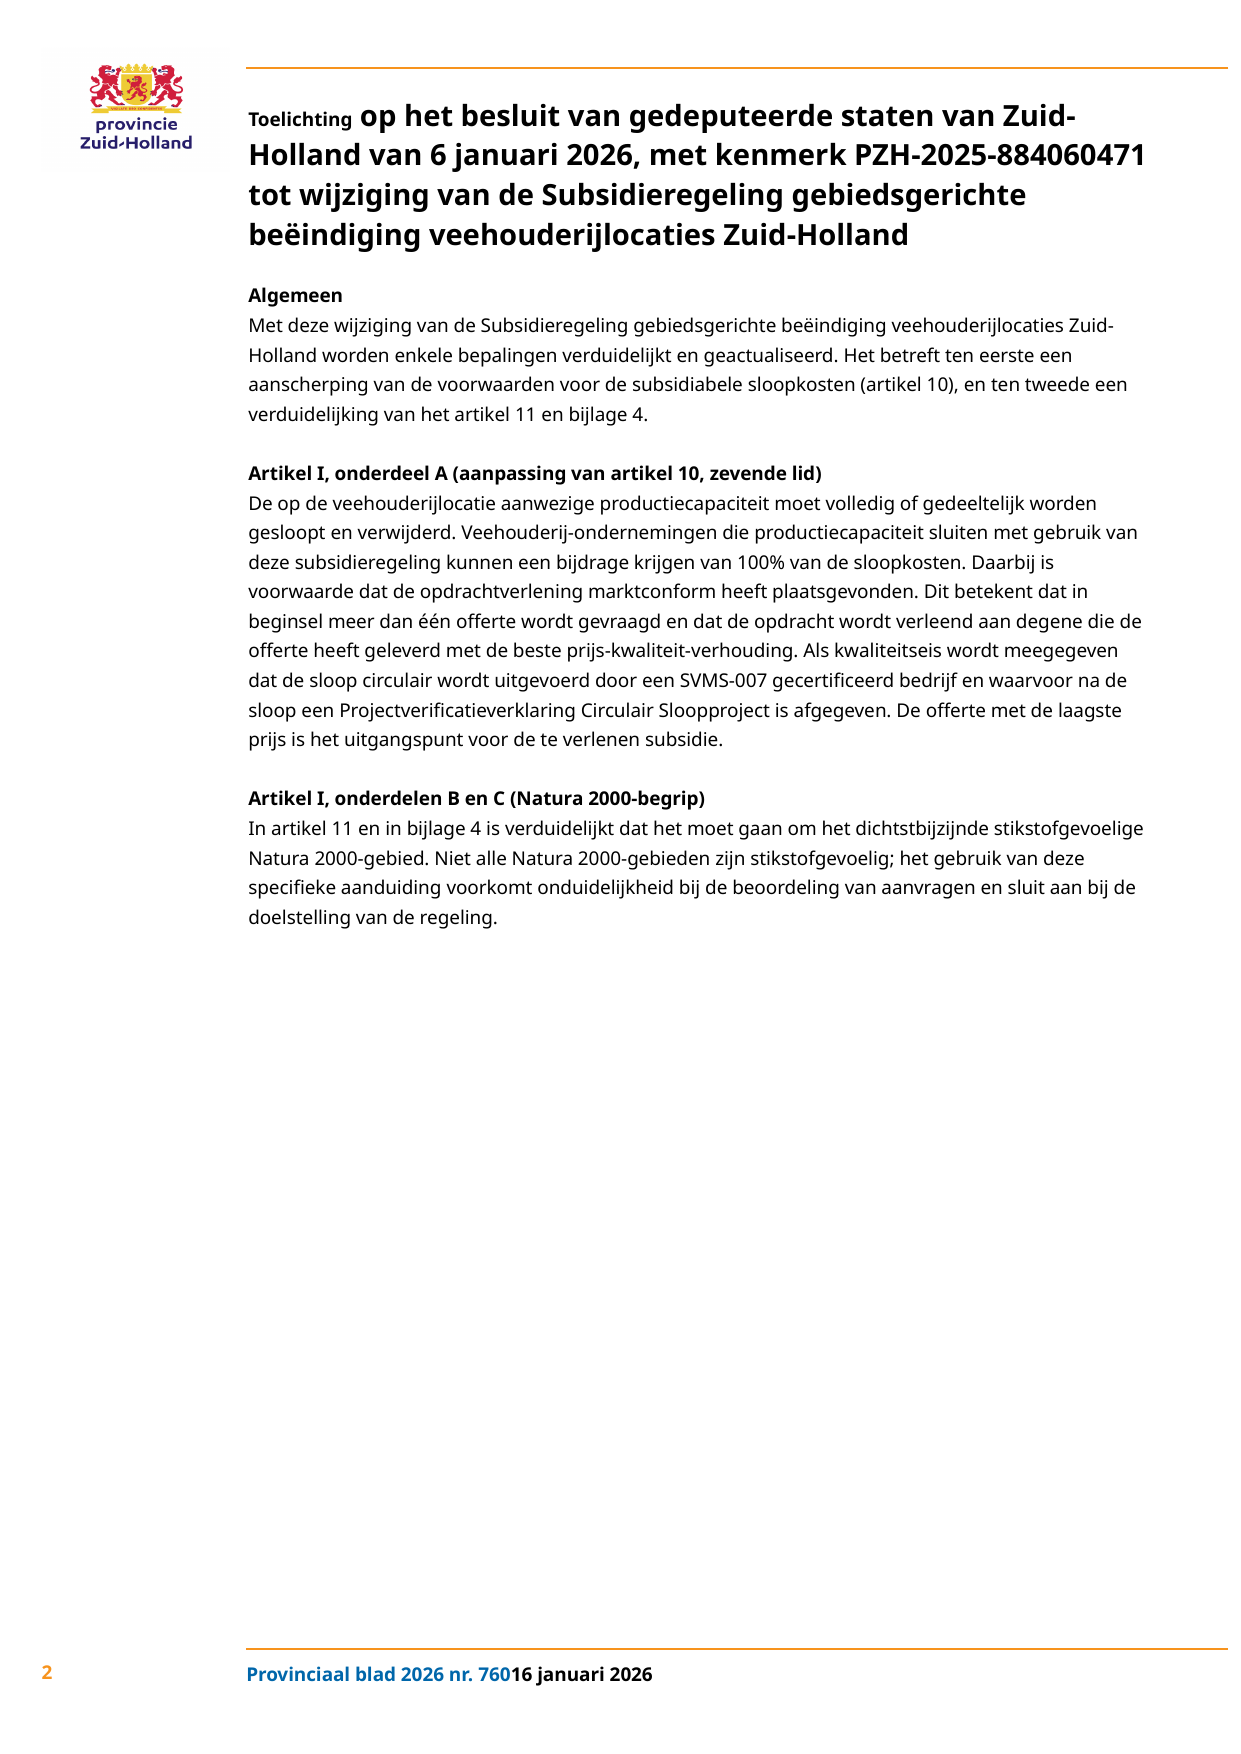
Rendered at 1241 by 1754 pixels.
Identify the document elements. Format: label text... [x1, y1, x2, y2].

text De op de veehouderijlocatie aanwezige productiecapaciteit moet volledig of gedeeltelijk worden gesloopt en verwijderd. Veehouderij-ondernemingen die productiecapaciteit sluiten met gebruik van deze subsidieregeling kunnen een bijdrage krijgen van 100% van de sloopkosten. Daarbij is voorwaarde dat de opdrachtverlening marktconform heeft plaatsgevonden. Dit betekent dat in beginsel meer dan één offerte wordt gevraagd en dat de opdracht wordt verleend aan degene die de offerte heeft geleverd met de beste prijs-kwaliteit-verhouding. Als kwaliteitseis wordt meegegeven dat de sloop circulair wordt uitgevoerd door een SVMS-007 gecertificeerd bedrijf en waarvoor na de sloop een Projectverificatieverklaring Circulair Sloopproject is afgegeven. De offerte met de laagste prijs is het uitgangspunt voor de te verlenen subsidie. [248, 490, 1152, 752]
text In artikel 11 en in bijlage 4 is verduidelijkt dat het moet gaan om het dichtstbijzijnde stikstofgevoelige Natura 2000-gebied. Niet alle Natura 2000-gebieden zijn stikstofgevoelig; het gebruik van deze specifieke aanduiding voorkomt onduidelijkheid bij de beoordeling van aanvragen en sluit aan bij de doelstelling van de regeling. [248, 815, 1152, 930]
text Artikel I, onderdelen B en C (Natura 2000-begrip) [248, 786, 1152, 811]
text Artikel I, onderdeel A (aanpassing van artikel 10, zevende lid) [248, 460, 1152, 486]
text Algemeen [248, 283, 1152, 308]
text Met deze wijziging van de Subsidieregeling gebiedsgerichte beëindiging veehouderijlocaties Zuid-Holland worden enkele bepalingen verduidelijkt en geactualiseerd. Het betreft ten eerste een aanscherping van de voorwaarden voor de subsidiabele sloopkosten (artikel 10), en ten tweede een verduidelijking van het artikel 11 en bijlage 4. [248, 312, 1152, 427]
text Toelichting op het besluit van gedeputeerde staten van Zuid-Holland van 6 januari 2026, met kenmerk PZH-2025-884060471 tot wijziging van de Subsidieregeling gebiedsgerichte beëindiging veehouderijlocaties Zuid-Holland [248, 95, 1152, 253]
picture [41, 47, 231, 172]
